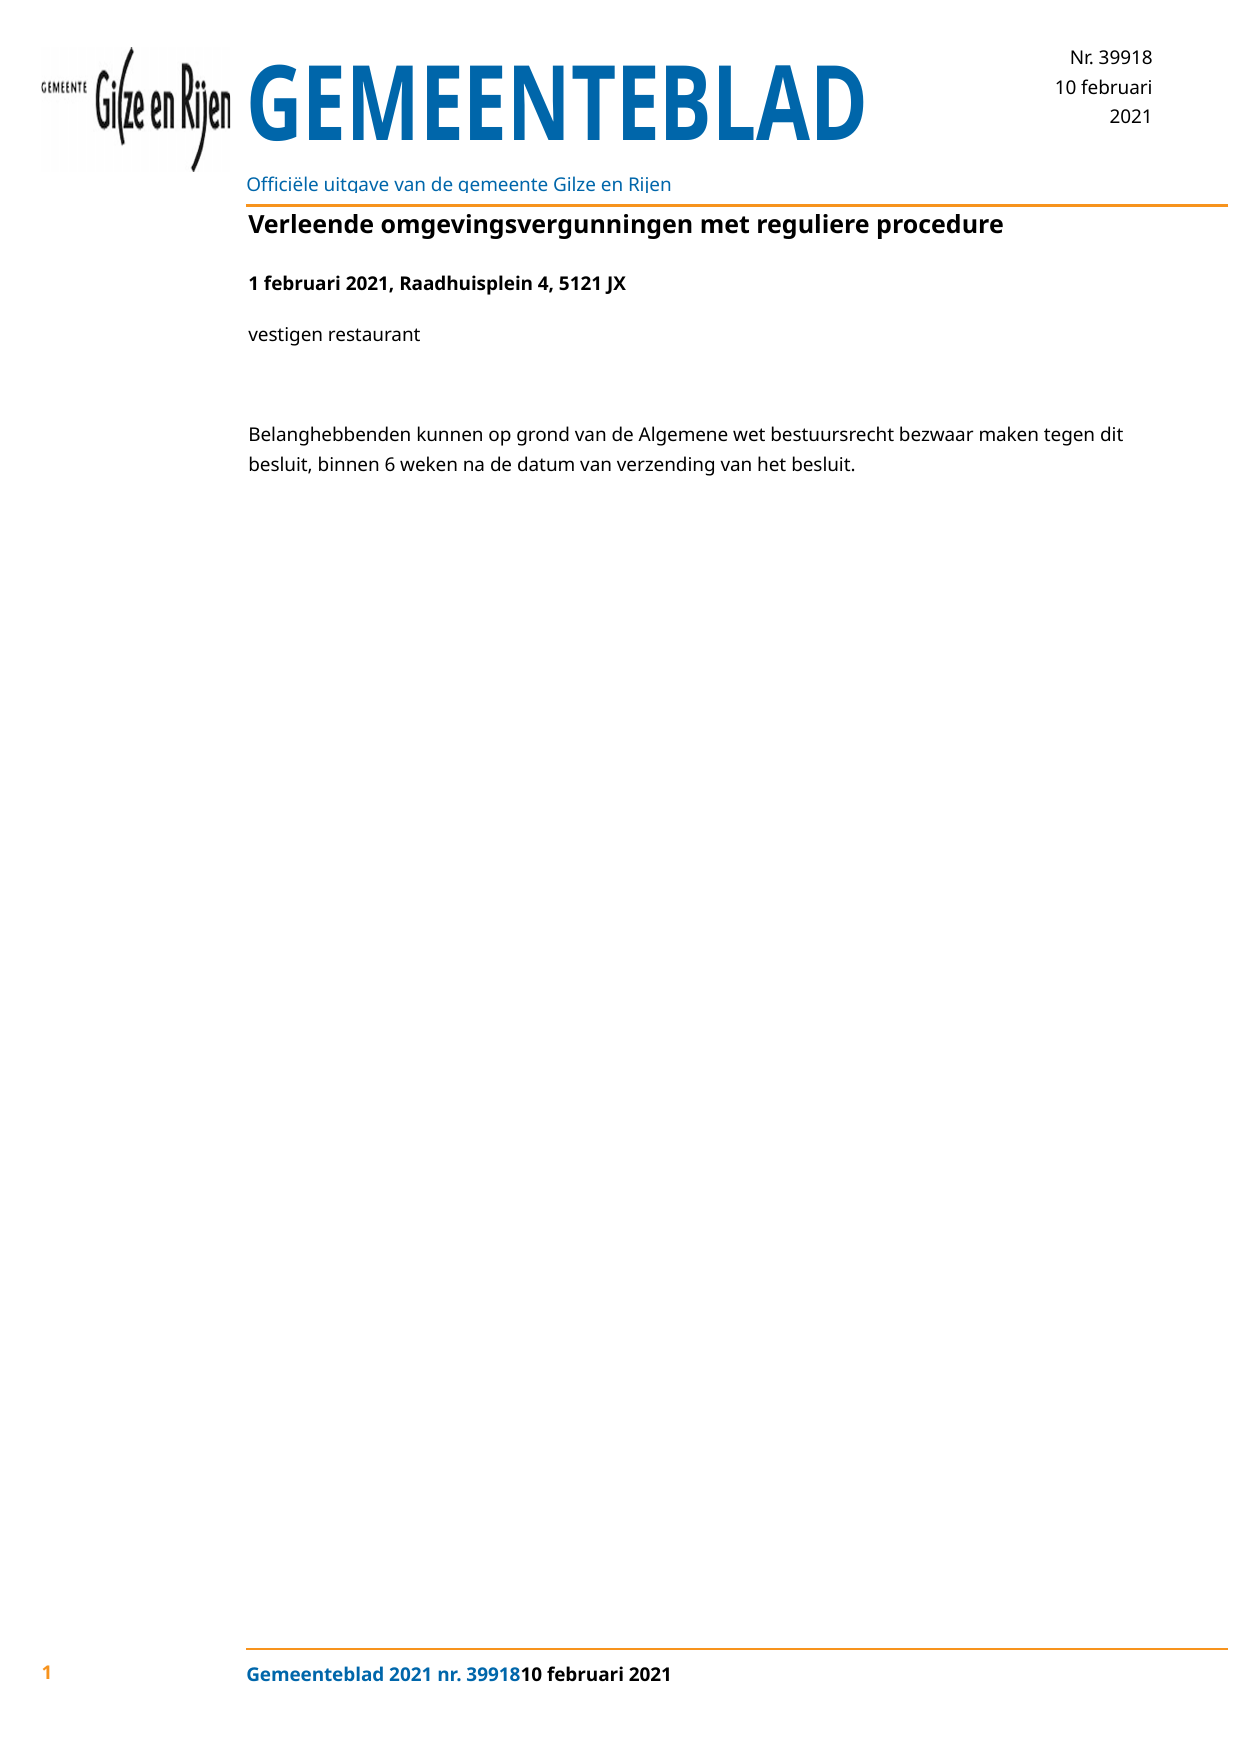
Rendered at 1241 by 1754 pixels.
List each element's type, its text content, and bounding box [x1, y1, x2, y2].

text Verleende omgevingsvergunningen met reguliere procedure [248, 207, 1152, 241]
text Belanghebbenden kunnen op grond van de Algemene wet bestuursrecht bezwaar maken tegen dit besluit, binnen 6 weken na de datum van verzending van het besluit. [248, 422, 1152, 477]
text 1 februari 2021, Raadhuisplein 4, 5121 JX [248, 270, 1152, 296]
picture [41, 47, 231, 172]
text vestigen restaurant [248, 321, 1152, 346]
